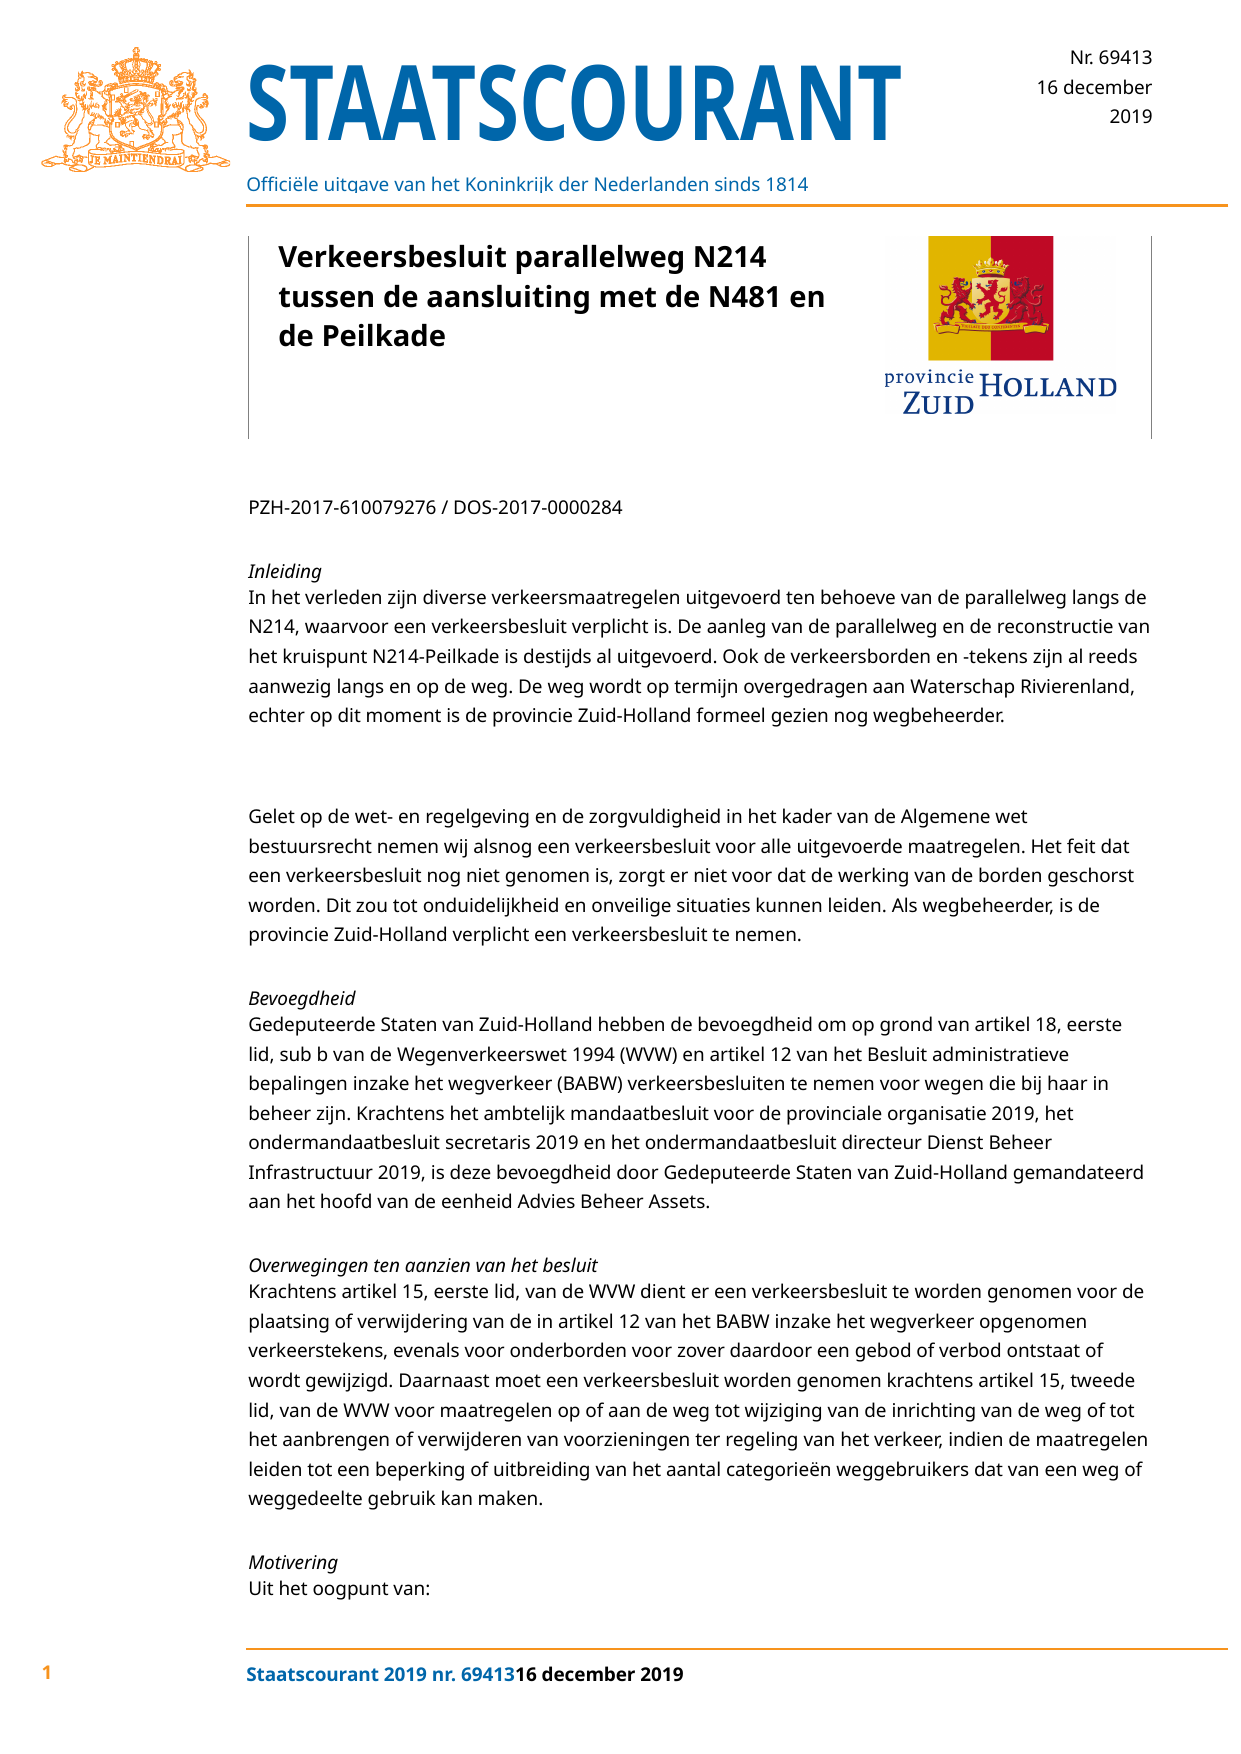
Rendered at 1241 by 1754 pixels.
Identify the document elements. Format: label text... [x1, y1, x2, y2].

text PZH-2017-610079276 / DOS-2017-0000284 [248, 494, 1152, 520]
text Motivering [248, 1549, 1152, 1575]
picture [41, 47, 231, 172]
table_header [850, 236, 885, 413]
table_header Verkeersbesluit parallelweg N214 tussen de aansluiting met de N481 en de Peilkade [249, 236, 850, 439]
text Uit het oogpunt van: [248, 1575, 1152, 1601]
text Gedeputeerde Staten van Zuid-Holland hebben de bevoegdheid om op grond van artikel 18, eerste lid, sub b van de Wegenverkeerswet 1994 (WVW) en artikel 12 van het Besluit administratieve bepalingen inzake het wegverkeer (BABW) verkeersbesluiten te nemen voor wegen die bij haar in beheer zijn. Krachtens het ambtelijk mandaatbesluit voor de provinciale organisatie 2019, het ondermandaatbesluit secretaris 2019 en het ondermandaatbesluit directeur Dienst Beheer Infrastructuur 2019, is deze bevoegdheid door Gedeputeerde Staten van Zuid-Holland gemandateerd aan het hoofd van de eenheid Advies Beheer Assets. [248, 1011, 1152, 1214]
table_header [1117, 236, 1151, 413]
text Overwegingen ten aanzien van het besluit [248, 1253, 1152, 1278]
text Bevoegdheid [248, 986, 1152, 1011]
text Inleiding [248, 558, 1152, 584]
text In het verleden zijn diverse verkeersmaatregelen uitgevoerd ten behoeve van de parallelweg langs de N214, waarvoor een verkeersbesluit verplicht is. De aanleg van de parallelweg en de reconstructie van het kruispunt N214-Peilkade is destijds al uitgevoerd. Ook de verkeersborden en -tekens zijn al reeds aanwezig langs en op de weg. De weg wordt op termijn overgedragen aan Waterschap Rivierenland, echter op dit moment is de provincie Zuid-Holland formeel gezien nog wegbeheerder. [248, 584, 1152, 728]
text Gelet op de wet- en regelgeving en de zorgvuldigheid in het kader van de Algemene wet bestuursrecht nemen wij alsnog een verkeersbesluit voor alle uitgevoerde maatregelen. Het feit dat een verkeersbesluit nog niet genomen is, zorgt er niet voor dat de werking van de borden geschorst worden. Dit zou tot onduidelijkheid en onveilige situaties kunnen leiden. Als wegbeheerder, is de provincie Zuid-Holland verplicht een verkeersbesluit te nemen. [248, 803, 1152, 947]
table_header [850, 414, 1151, 439]
picture [885, 236, 1117, 414]
text Krachtens artikel 15, eerste lid, van de WVW dient er een verkeersbesluit te worden genomen voor de plaatsing of verwijdering van de in artikel 12 van het BABW inzake het wegverkeer opgenomen verkeerstekens, evenals voor onderborden voor zover daardoor een gebod of verbod ontstaat of wordt gewijzigd. Daarnaast moet een verkeersbesluit worden genomen krachtens artikel 15, tweede lid, van de WVW voor maatregelen op of aan de weg tot wijziging van de inrichting van de weg of tot het aanbrengen of verwijderen van voorzieningen ter regeling van het verkeer, indien de maatregelen leiden tot een beperking of uitbreiding van het aantal categorieën weggebruikers dat van een weg of weggedeelte gebruik kan maken. [248, 1278, 1152, 1511]
